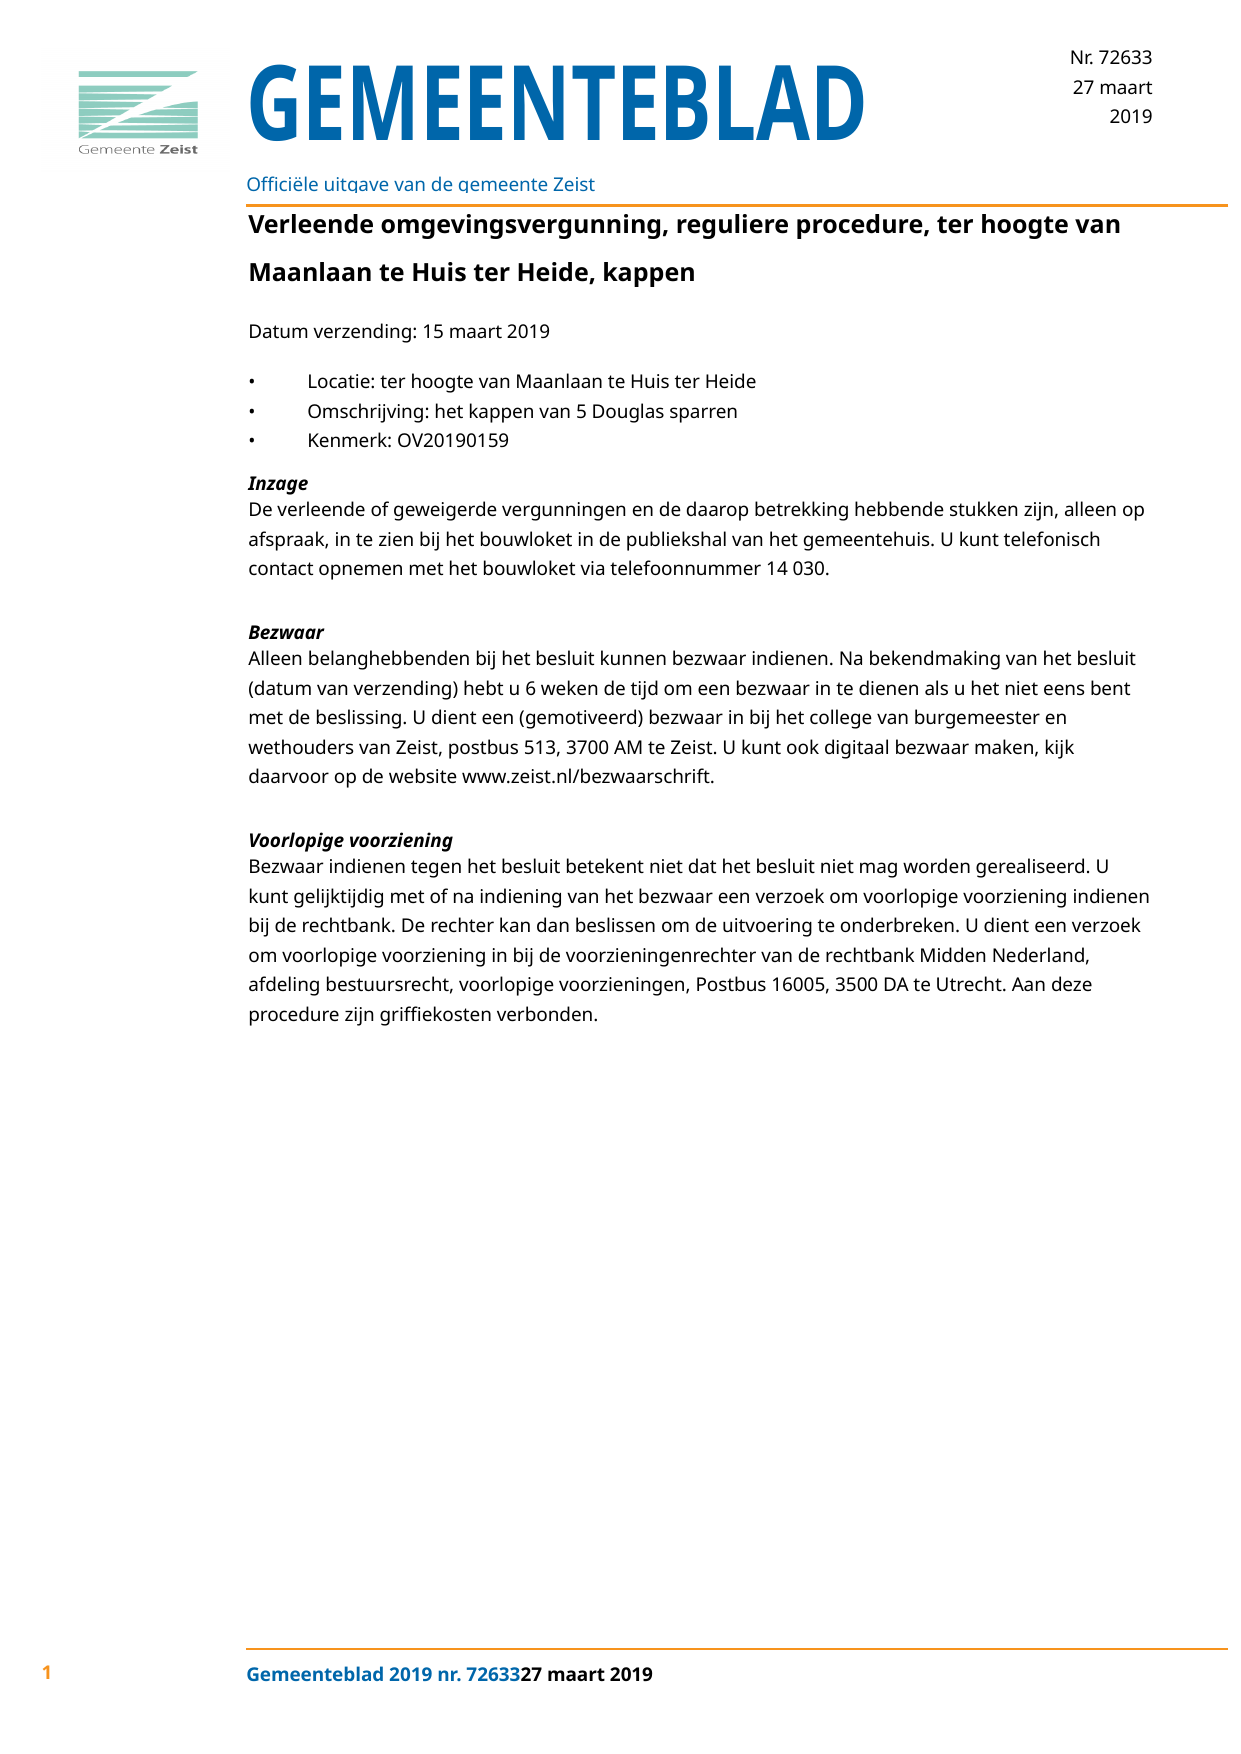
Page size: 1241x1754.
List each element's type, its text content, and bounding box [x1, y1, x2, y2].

picture [41, 47, 231, 172]
text Datum verzending: 15 maart 2019 [248, 318, 1152, 344]
text Voorlopige voorziening [248, 827, 1152, 853]
list Omschrijving: het kappen van 5 Douglas sparren [248, 398, 1152, 424]
text Alleen belanghebbenden bij het besluit kunnen bezwaar indienen. Na bekendmaking van het besluit (datum van verzending) hebt u 6 weken de tijd om een bezwaar in te dienen als u het niet eens bent met de beslissing. U dient een (gemotiveerd) bezwaar in bij het college van burgemeester en wethouders van Zeist, postbus 513, 3700 AM te Zeist. U kunt ook digitaal bezwaar maken, kijk daarvoor op de website www.zeist.nl/bezwaarschrift. [248, 645, 1152, 789]
text De verleende of geweigerde vergunningen en de daarop betrekking hebbende stukken zijn, alleen op afspraak, in te zien bij het bouwloket in de publiekshal van het gemeentehuis. U kunt telefonisch contact opnemen met het bouwloket via telefoonnummer 14 030. [248, 496, 1152, 581]
text Inzage [248, 471, 1152, 496]
text Bezwaar [248, 619, 1152, 645]
list Locatie: ter hoogte van Maanlaan te Huis ter Heide [248, 368, 1152, 394]
text Verleende omgevingsvergunning, reguliere procedure, ter hoogte van Maanlaan te Huis ter Heide, kappen [248, 207, 1152, 288]
text Bezwaar indienen tegen het besluit betekent niet dat het besluit niet mag worden gerealiseerd. U kunt gelijktijdig met of na indiening van het bezwaar een verzoek om voorlopige voorziening indienen bij de rechtbank. De rechter kan dan beslissen om de uitvoering te onderbreken. U dient een verzoek om voorlopige voorziening in bij de voorzieningenrechter van de rechtbank Midden Nederland, afdeling bestuursrecht, voorlopige voorzieningen, Postbus 16005, 3500 DA te Utrecht. Aan deze procedure zijn griffiekosten verbonden. [248, 853, 1152, 1027]
list Kenmerk: OV20190159 [248, 427, 1152, 453]
